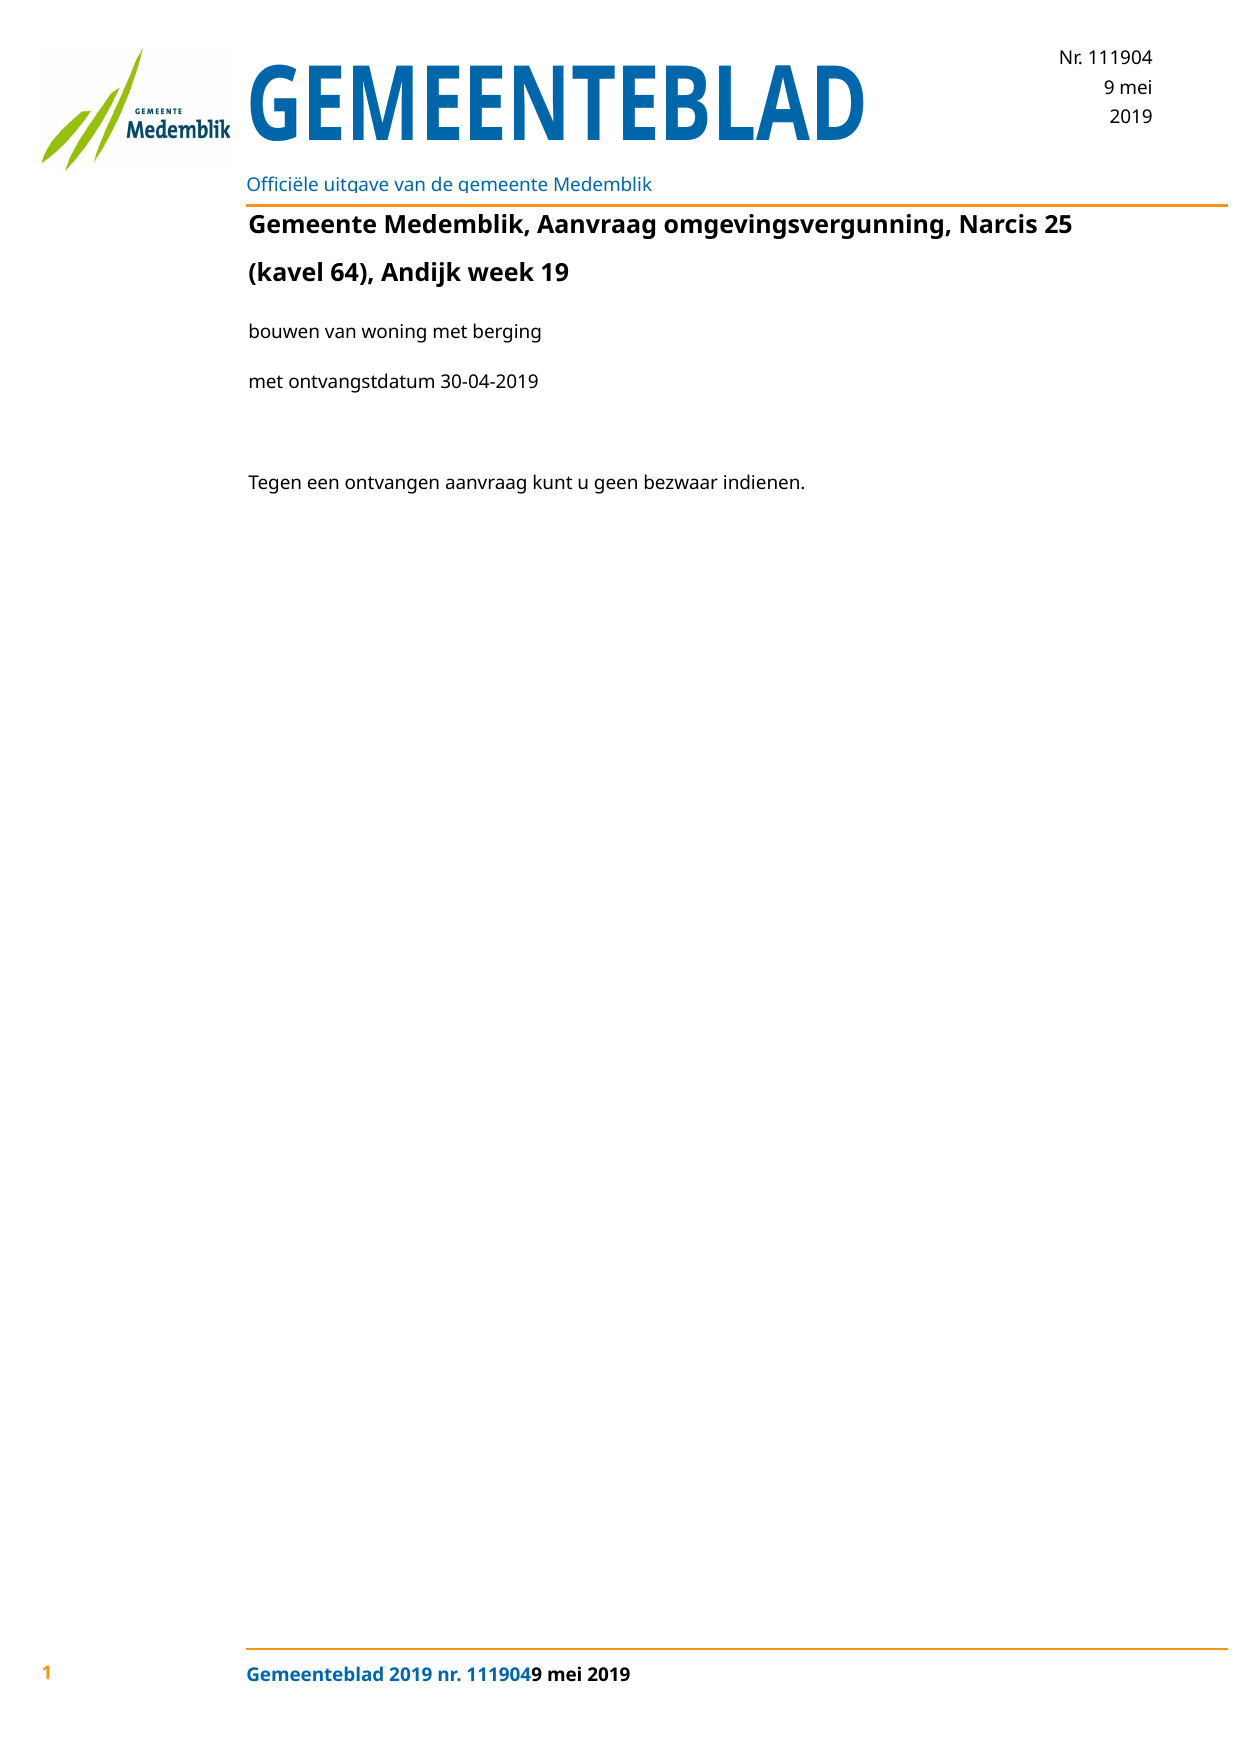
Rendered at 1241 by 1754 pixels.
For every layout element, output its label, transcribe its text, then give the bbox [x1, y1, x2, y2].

picture [41, 47, 231, 172]
text met ontvangstdatum 30-04-2019 [248, 368, 1152, 394]
text bouwen van woning met berging [248, 318, 1152, 344]
text Gemeente Medemblik, Aanvraag omgevingsvergunning, Narcis 25 (kavel 64), Andijk week 19 [248, 207, 1152, 288]
text Tegen een ontvangen aanvraag kunt u geen bezwaar indienen. [248, 469, 1152, 495]
